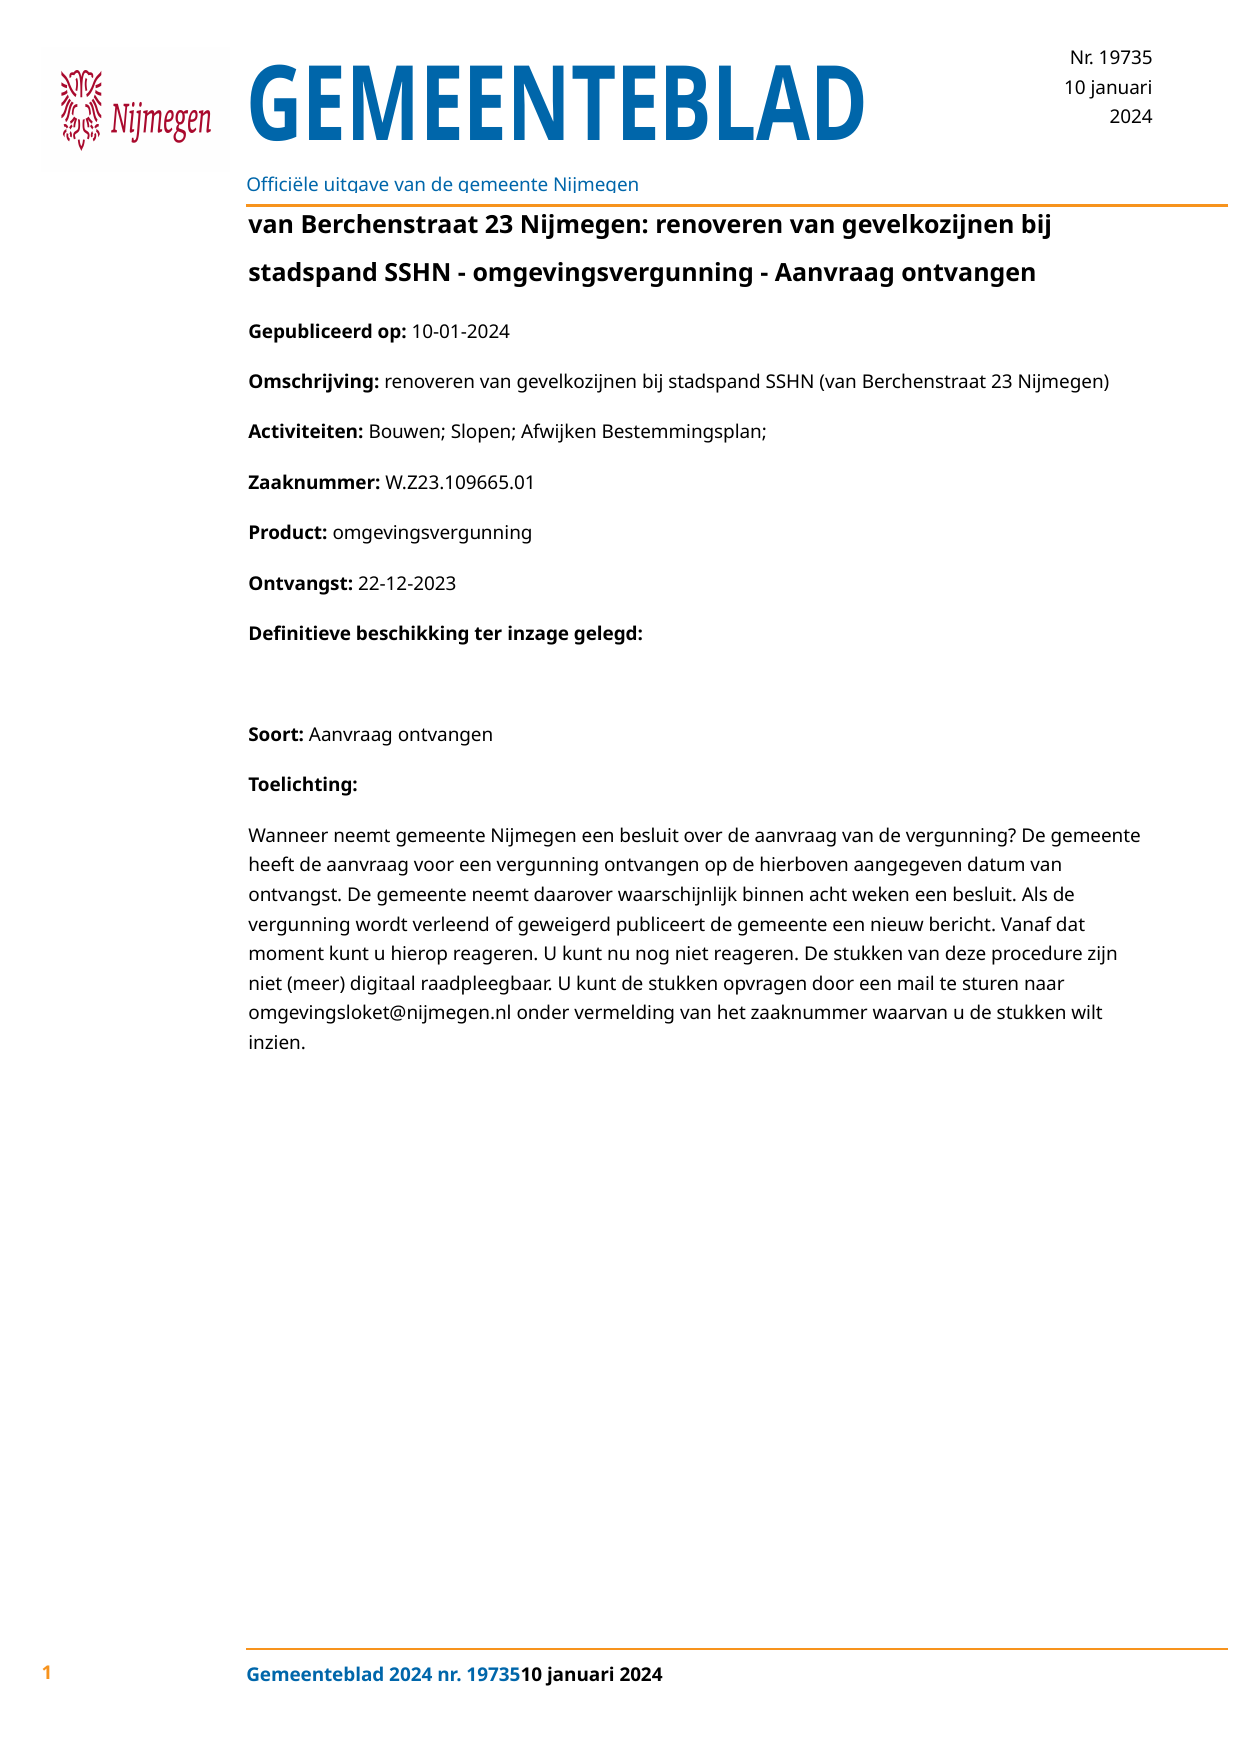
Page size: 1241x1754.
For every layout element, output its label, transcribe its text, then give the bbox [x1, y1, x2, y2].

text Ontvangst: 22-12-2023 [248, 570, 1152, 596]
text Soort: Aanvraag ontvangen [248, 721, 1152, 747]
text Definitieve beschikking ter inzage gelegd: [248, 620, 1152, 646]
text Wanneer neemt gemeente Nijmegen een besluit over de aanvraag van de vergunning? De gemeente heeft de aanvraag voor een vergunning ontvangen op de hierboven aangegeven datum van ontvangst. De gemeente neemt daarover waarschijnlijk binnen acht weken een besluit. Als de vergunning wordt verleend of geweigerd publiceert de gemeente een nieuw bericht. Vanaf dat moment kunt u hierop reageren. U kunt nu nog niet reageren. De stukken van deze procedure zijn niet (meer) digitaal raadpleegbaar. U kunt de stukken opvragen door een mail te sturen naar omgevingsloket@nijmegen.nl onder vermelding van het zaaknummer waarvan u de stukken wilt inzien. [248, 822, 1152, 1055]
text Gepubliceerd op: 10-01-2024 [248, 318, 1152, 344]
picture [41, 47, 231, 172]
text Activiteiten: Bouwen; Slopen; Afwijken Bestemmingsplan; [248, 419, 1152, 444]
text van Berchenstraat 23 Nijmegen: renoveren van gevelkozijnen bij stadspand SSHN - omgevingsvergunning - Aanvraag ontvangen [248, 207, 1152, 288]
text Toelichting: [248, 772, 1152, 797]
text Omschrijving: renoveren van gevelkozijnen bij stadspand SSHN (van Berchenstraat 23 Nijmegen) [248, 368, 1152, 394]
text Product: omgevingsvergunning [248, 519, 1152, 545]
text Zaaknummer: W.Z23.109665.01 [248, 469, 1152, 495]
